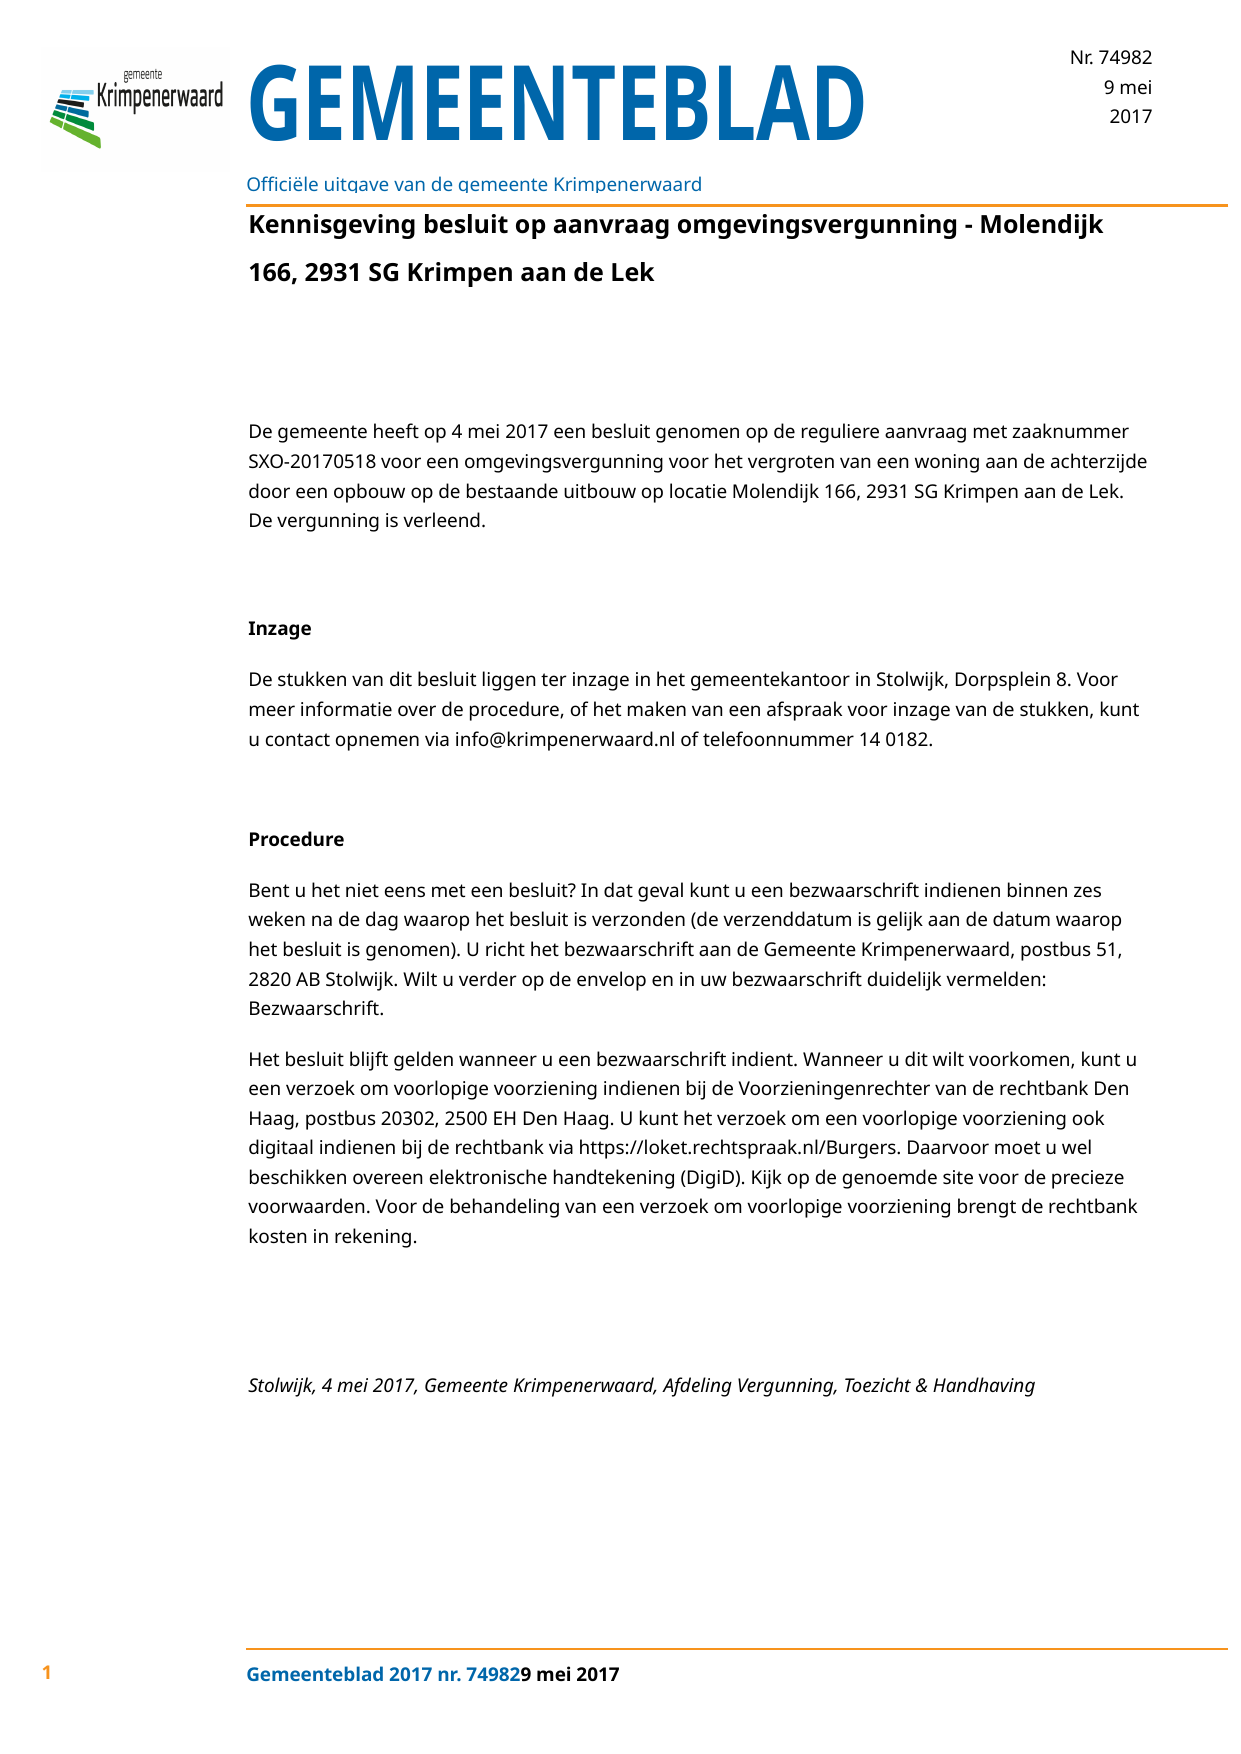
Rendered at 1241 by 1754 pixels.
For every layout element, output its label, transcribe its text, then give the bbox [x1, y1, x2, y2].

text Bent u het niet eens met een besluit? In dat geval kunt u een bezwaarschrift indienen binnen zes weken na de dag waarop het besluit is verzonden (de verzenddatum is gelijk aan de datum waarop het besluit is genomen). U richt het bezwaarschrift aan de Gemeente Krimpenerwaard, postbus 51, 2820 AB Stolwijk. Wilt u verder op de envelop en in uw bezwaarschrift duidelijk vermelden: Bezwaarschrift. [248, 877, 1152, 1021]
picture [41, 47, 231, 172]
text Inzage [248, 612, 1152, 641]
text Het besluit blijft gelden wanneer u een bezwaarschrift indient. Wanneer u dit wilt voorkomen, kunt u een verzoek om voorlopige voorziening indienen bij de Voorzieningenrechter van de rechtbank Den Haag, postbus 20302, 2500 EH Den Haag. U kunt het verzoek om een voorlopige voorziening ook digitaal indienen bij de rechtbank via https://loket.rechtspraak.nl/Burgers. Daarvoor moet u wel beschikken overeen elektronische handtekening (DigiD). Kijk op de genoemde site voor de precieze voorwaarden. Voor de behandeling van een verzoek om voorlopige voorziening brengt de rechtbank kosten in rekening. [248, 1046, 1152, 1249]
text Kennisgeving besluit op aanvraag omgevingsvergunning - Molendijk 166, 2931 SG Krimpen aan de Lek [248, 207, 1152, 288]
text Stolwijk, 4 mei 2017, Gemeente Krimpenerwaard, Afdeling Vergunning, Toezicht & Handhaving [248, 1372, 1152, 1398]
text De stukken van dit besluit liggen ter inzage in het gemeentekantoor in Stolwijk, Dorpsplein 8. Voor meer informatie over de procedure, of het maken van een afspraak voor inzage van de stukken, kunt u contact opnemen via info@krimpenerwaard.nl of telefoonnummer 14 0182. [248, 667, 1152, 752]
text De gemeente heeft op 4 mei 2017 een besluit genomen op de reguliere aanvraag met zaaknummer SXO-20170518 voor een omgevingsvergunning voor het vergroten van een woning aan de achterzijde door een opbouw op de bestaande uitbouw op locatie Molendijk 166, 2931 SG Krimpen aan de Lek. De vergunning is verleend. [248, 419, 1152, 533]
text Procedure [248, 827, 1152, 852]
